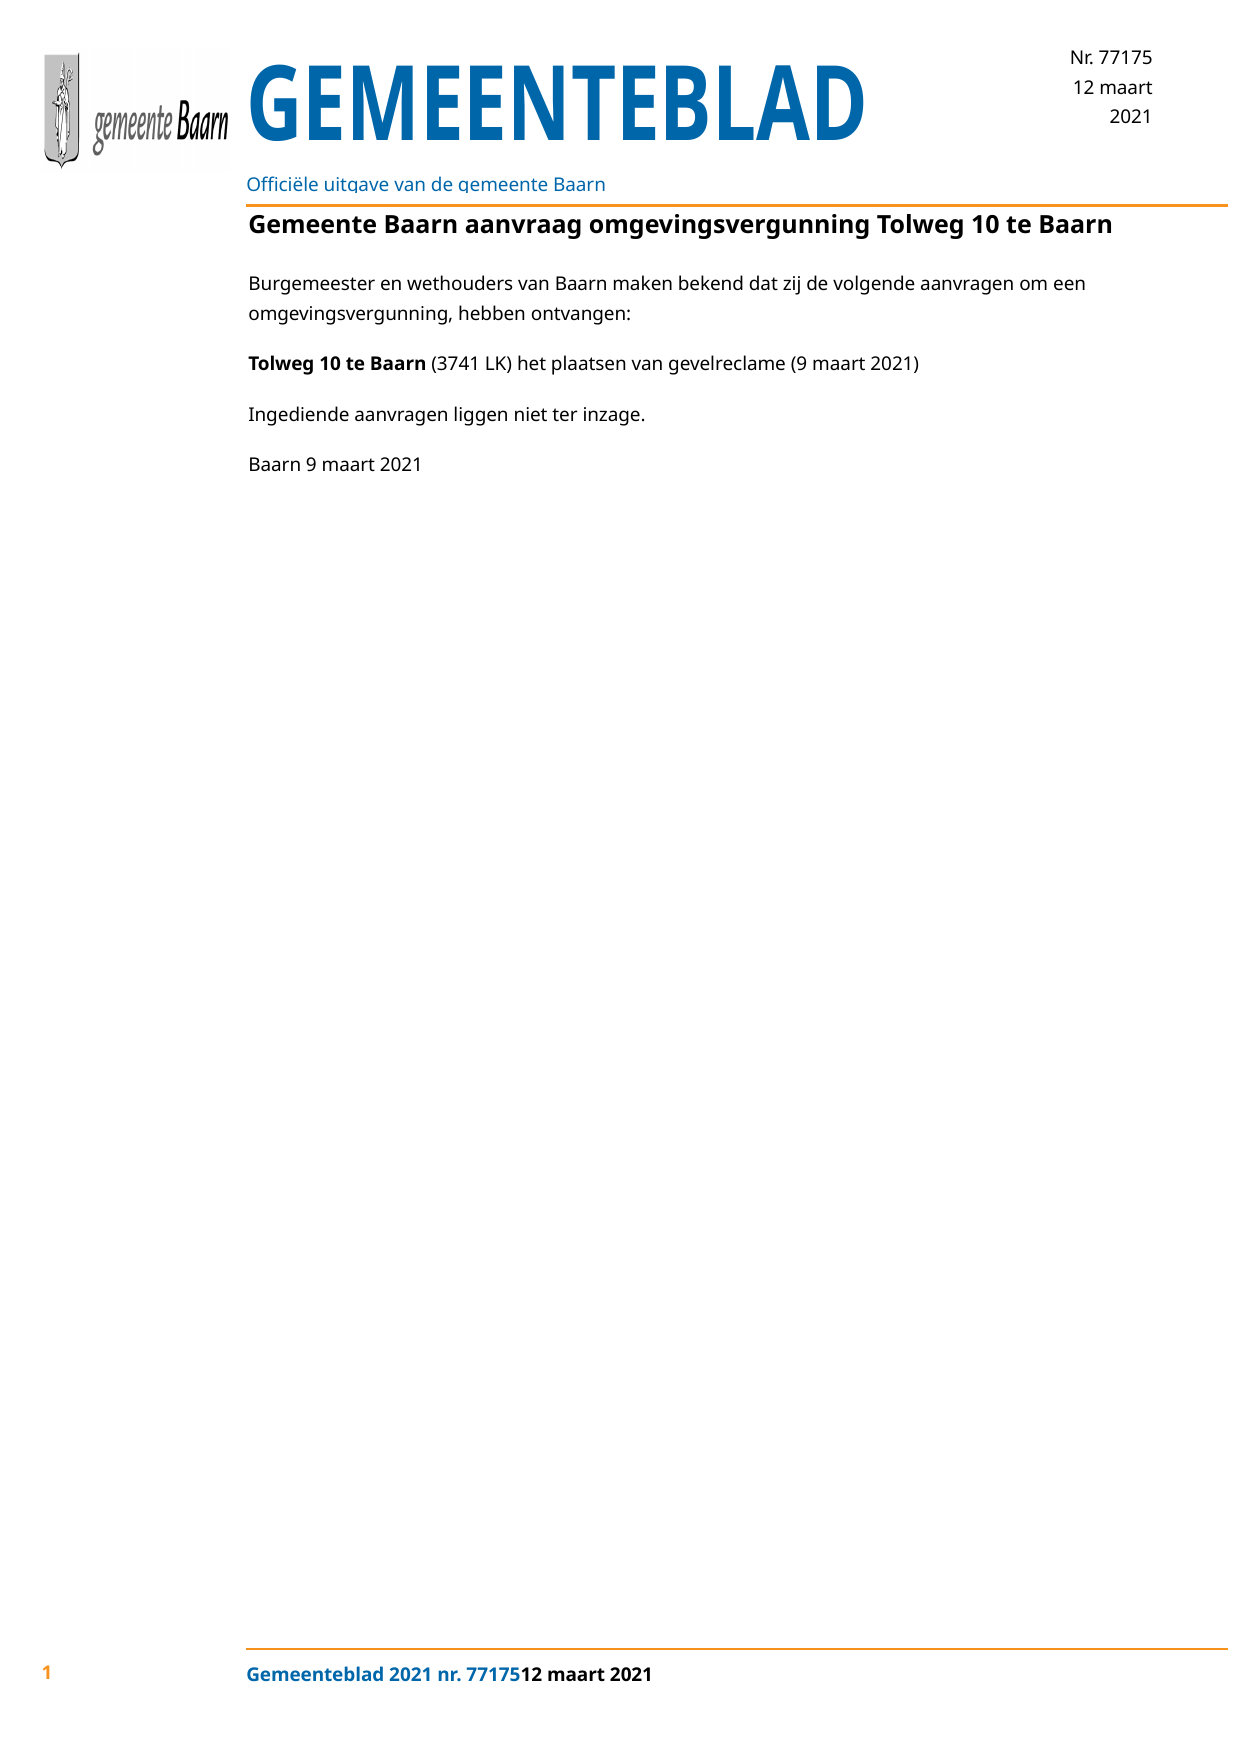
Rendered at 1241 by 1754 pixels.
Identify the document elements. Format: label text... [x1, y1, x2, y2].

picture [41, 47, 231, 172]
text Tolweg 10 te Baarn (3741 LK) het plaatsen van gevelreclame (9 maart 2021) [248, 350, 1152, 376]
text Gemeente Baarn aanvraag omgevingsvergunning Tolweg 10 te Baarn [248, 207, 1152, 241]
text Baarn 9 maart 2021 [248, 451, 1152, 477]
text Burgemeester en wethouders van Baarn maken bekend dat zij de volgende aanvragen om een omgevingsvergunning, hebben ontvangen: [248, 270, 1152, 326]
text Ingediende aanvragen liggen niet ter inzage. [248, 401, 1152, 426]
